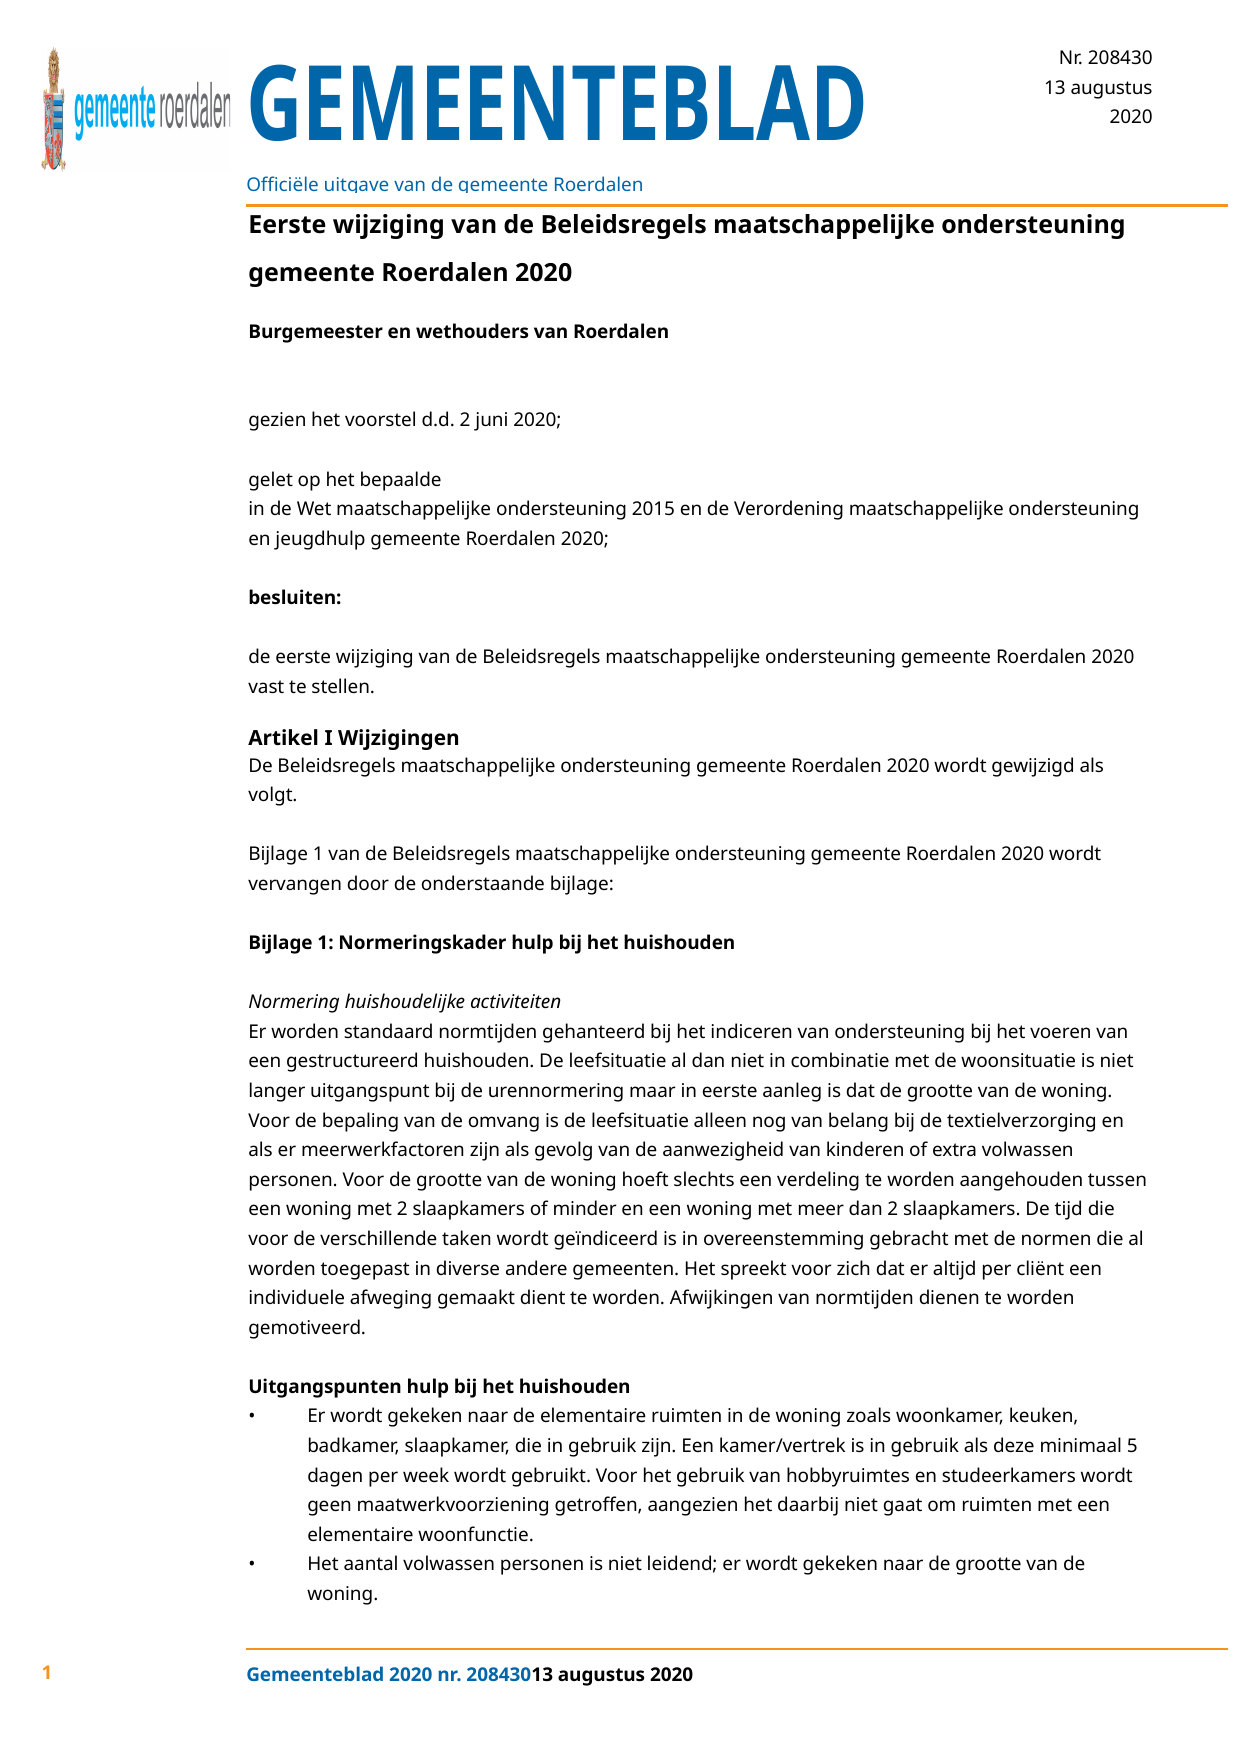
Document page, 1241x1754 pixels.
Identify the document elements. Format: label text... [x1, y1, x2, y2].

list Er wordt gekeken naar de elementaire ruimten in de woning zoals woonkamer, keuken, badkamer, slaapkamer, die in gebruik zijn. Een kamer/vertrek is in gebruik als deze minimaal 5 dagen per week wordt gebruikt. Voor het gebruik van hobbyruimtes en studeerkamers wordt geen maatwerkvoorziening getroffen, aangezien het daarbij niet gaat om ruimten met een elementaire woonfunctie. [248, 1403, 1152, 1547]
text gezien het voorstel d.d. 2 juni 2020; [248, 407, 1152, 432]
text Eerste wijziging van de Beleidsregels maatschappelijke ondersteuning gemeente Roerdalen 2020 [248, 207, 1152, 288]
picture [41, 47, 231, 172]
text Uitgangspunten hulp bij het huishouden [248, 1373, 1152, 1399]
text de eerste wijziging van de Beleidsregels maatschappelijke ondersteuning gemeente Roerdalen 2020 vast te stellen. [248, 643, 1152, 699]
text De Beleidsregels maatschappelijke ondersteuning gemeente Roerdalen 2020 wordt gewijzigd als volgt. [248, 752, 1152, 807]
text Er worden standaard normtijden gehanteerd bij het indiceren van ondersteuning bij het voeren van een gestructureerd huishouden. De leefsituatie al dan niet in combinatie met de woonsituatie is niet langer uitgangspunt bij de urennormering maar in eerste aanleg is dat de grootte van de woning. Voor de bepaling van de omvang is de leefsituatie alleen nog van belang bij de textielverzorging en als er meerwerkfactoren zijn als gevolg van de aanwezigheid van kinderen of extra volwassen personen. Voor de grootte van de woning hoeft slechts een verdeling te worden aangehouden tussen een woning met 2 slaapkamers of minder en een woning met meer dan 2 slaapkamers. De tijd die voor de verschillende taken wordt geïndiceerd is in overeenstemming gebracht met de normen die al worden toegepast in diverse andere gemeenten. Het spreekt voor zich dat er altijd per cliënt een individuele afweging gemaakt dient te worden. Afwijkingen van normtijden dienen te worden gemotiveerd. [248, 1018, 1152, 1339]
text Burgemeester en wethouders van Roerdalen [248, 318, 1152, 344]
text gelet op het bepaalde [248, 466, 1152, 492]
list Het aantal volwassen personen is niet leidend; er wordt gekeken naar de grootte van de woning. [248, 1551, 1152, 1606]
text in de Wet maatschappelijke ondersteuning 2015 en de Verordening maatschappelijke ondersteuning en jeugdhulp gemeente Roerdalen 2020; [248, 495, 1152, 551]
text Bijlage 1: Normeringskader hulp bij het huishouden [248, 929, 1152, 955]
text Artikel I Wijzigingen [248, 723, 1152, 752]
text Bijlage 1 van de Beleidsregels maatschappelijke ondersteuning gemeente Roerdalen 2020 wordt vervangen door de onderstaande bijlage: [248, 841, 1152, 896]
text Normering huishoudelijke activiteiten [248, 988, 1152, 1014]
text besluiten: [248, 584, 1152, 610]
